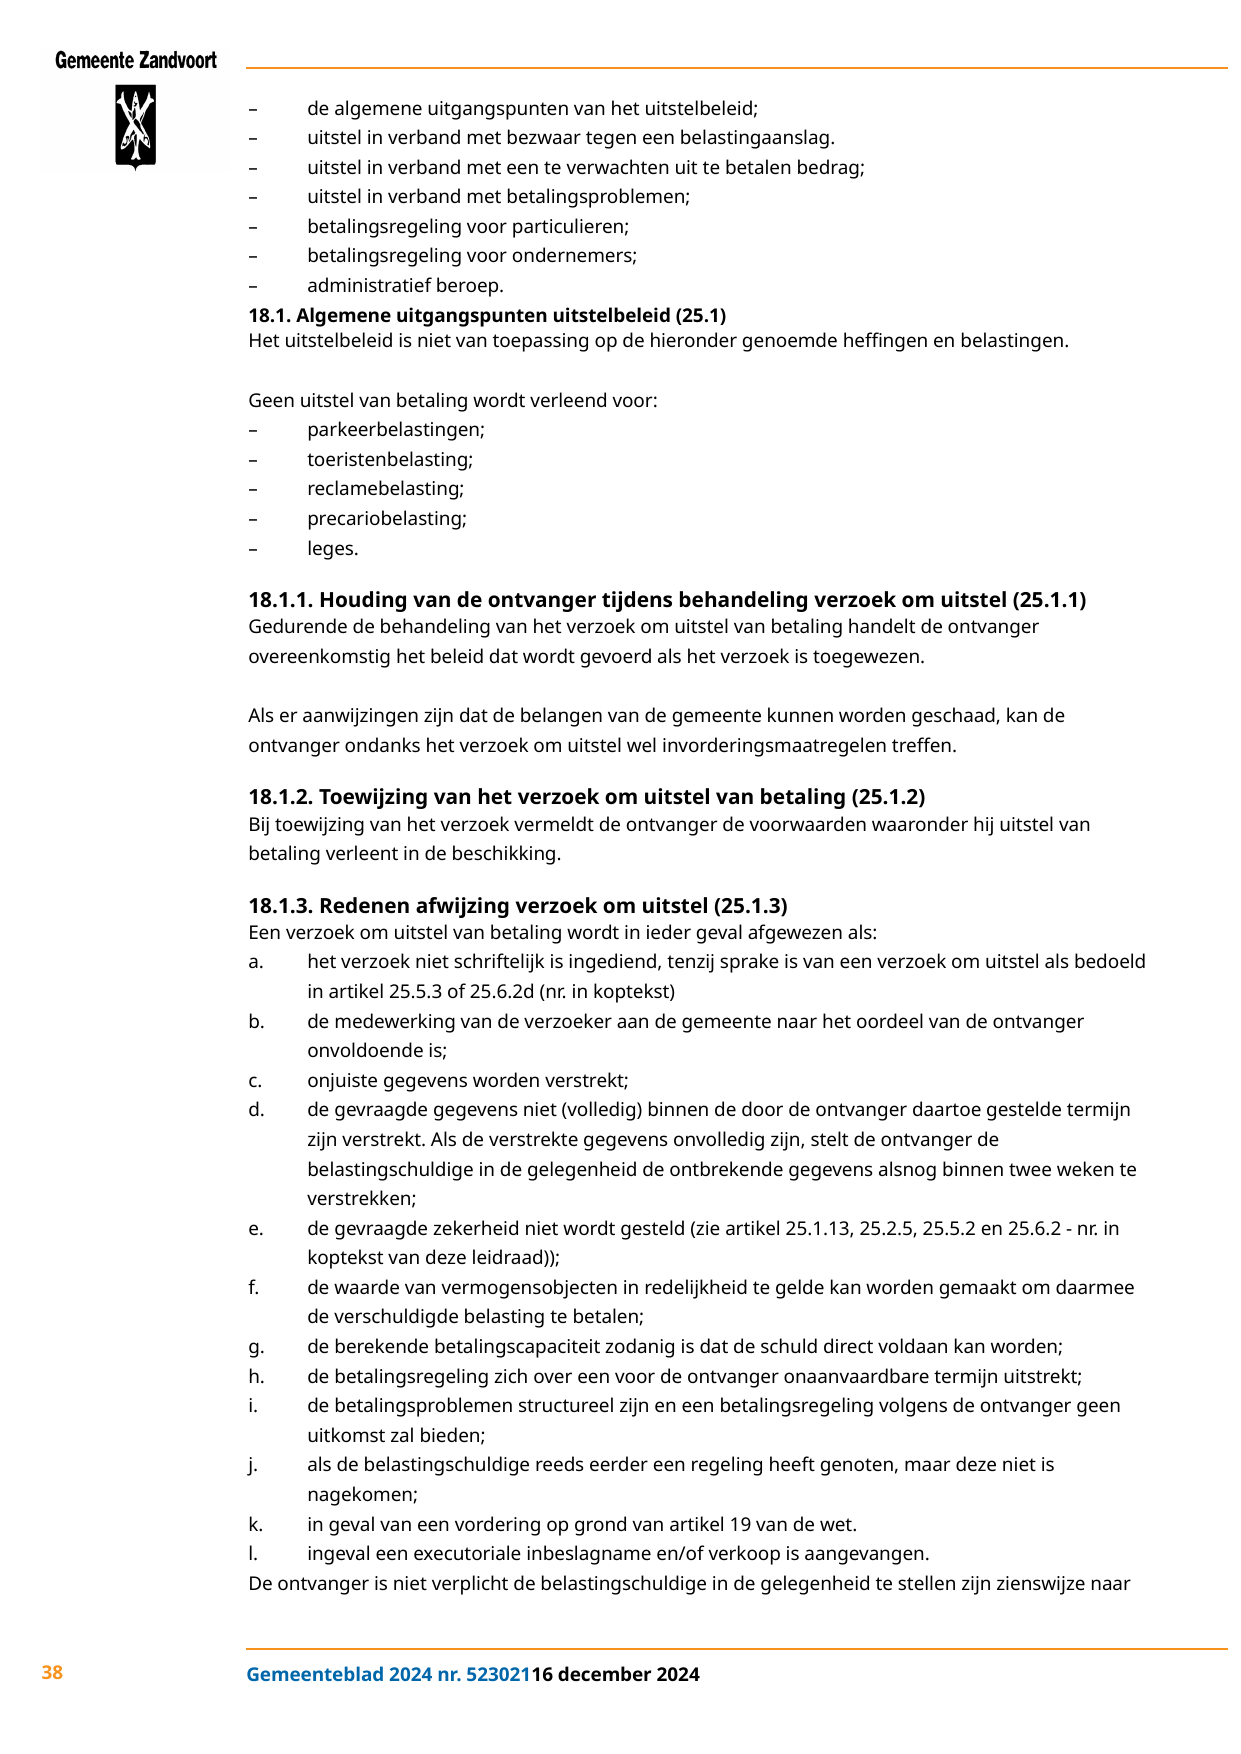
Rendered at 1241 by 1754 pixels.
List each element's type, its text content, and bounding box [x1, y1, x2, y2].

list de gevraagde gegevens niet (volledig) binnen de door de ontvanger daartoe gestelde termijn zijn verstrekt. Als de verstrekte gegevens onvolledig zijn, stelt de ontvanger de belastingschuldige in de gelegenheid de ontbrekende gegevens alsnog binnen twee weken te verstrekken; [248, 1097, 1152, 1211]
text 18.1.1. Houding van de ontvanger tijdens behandeling verzoek om uitstel (25.1.1) [248, 585, 1152, 613]
list precariobelasting; [248, 505, 1152, 531]
text Als er aanwijzingen zijn dat de belangen van de gemeente kunnen worden geschaad, kan de ontvanger ondanks het verzoek om uitstel wel invorderingsmaatregelen treffen. [248, 702, 1152, 758]
list uitstel in verband met een te verwachten uit te betalen bedrag; [248, 154, 1152, 180]
list de waarde van vermogensobjecten in redelijkheid te gelde kan worden gemaakt om daarmee de verschuldigde belasting te betalen; [248, 1274, 1152, 1329]
list als de belastingschuldige reeds eerder een regeling heeft genoten, maar deze niet is nagekomen; [248, 1452, 1152, 1507]
picture [41, 47, 231, 172]
list administratief beroep. [248, 272, 1152, 298]
list de algemene uitgangspunten van het uitstelbeleid; [248, 95, 1152, 121]
list de betalingsregeling zich over een voor de ontvanger onaanvaardbare termijn uitstrekt; [248, 1363, 1152, 1389]
text Geen uitstel van betaling wordt verleend voor: [248, 387, 1152, 412]
list betalingsregeling voor particulieren; [248, 213, 1152, 239]
text Een verzoek om uitstel van betaling wordt in ieder geval afgewezen als: [248, 919, 1152, 945]
text 18.1.3. Redenen afwijzing verzoek om uitstel (25.1.3) [248, 891, 1152, 919]
text Bij toewijzing van het verzoek vermeldt de ontvanger de voorwaarden waaronder hij uitstel van betaling verleent in de beschikking. [248, 811, 1152, 866]
text De ontvanger is niet verplicht de belastingschuldige in de gelegenheid te stellen zijn zienswijze naar [248, 1570, 1152, 1596]
list uitstel in verband met betalingsproblemen; [248, 183, 1152, 209]
list de berekende betalingscapaciteit zodanig is dat de schuld direct voldaan kan worden; [248, 1333, 1152, 1359]
list de gevraagde zekerheid niet wordt gesteld (zie artikel 25.1.13, 25.2.5, 25.5.2 en 25.6.2 - nr. in koptekst van deze leidraad)); [248, 1215, 1152, 1270]
list onjuiste gegevens worden verstrekt; [248, 1067, 1152, 1093]
list uitstel in verband met bezwaar tegen een belastingaanslag. [248, 124, 1152, 150]
text 18.1.2. Toewijzing van het verzoek om uitstel van betaling (25.1.2) [248, 782, 1152, 811]
list ingeval een executoriale inbeslagname en/of verkoop is aangevangen. [248, 1540, 1152, 1566]
text Het uitstelbeleid is niet van toepassing op de hieronder genoemde heffingen en belastingen. [248, 328, 1152, 353]
list het verzoek niet schriftelijk is ingediend, tenzij sprake is van een verzoek om uitstel als bedoeld in artikel 25.5.3 of 25.6.2d (nr. in koptekst) [248, 949, 1152, 1004]
text 18.1. Algemene uitgangspunten uitstelbeleid (25.1) [248, 302, 1152, 328]
list toeristenbelasting; [248, 446, 1152, 472]
text Gedurende de behandeling van het verzoek om uitstel van betaling handelt de ontvanger overeenkomstig het beleid dat wordt gevoerd als het verzoek is toegewezen. [248, 613, 1152, 669]
list de medewerking van de verzoeker aan de gemeente naar het oordeel van de ontvanger onvoldoende is; [248, 1008, 1152, 1063]
list parkeerbelastingen; [248, 416, 1152, 442]
list in geval van een vordering op grond van artikel 19 van de wet. [248, 1511, 1152, 1537]
list leges. [248, 535, 1152, 560]
list reclamebelasting; [248, 476, 1152, 501]
list de betalingsproblemen structureel zijn en een betalingsregeling volgens de ontvanger geen uitkomst zal bieden; [248, 1392, 1152, 1448]
list betalingsregeling voor ondernemers; [248, 243, 1152, 268]
